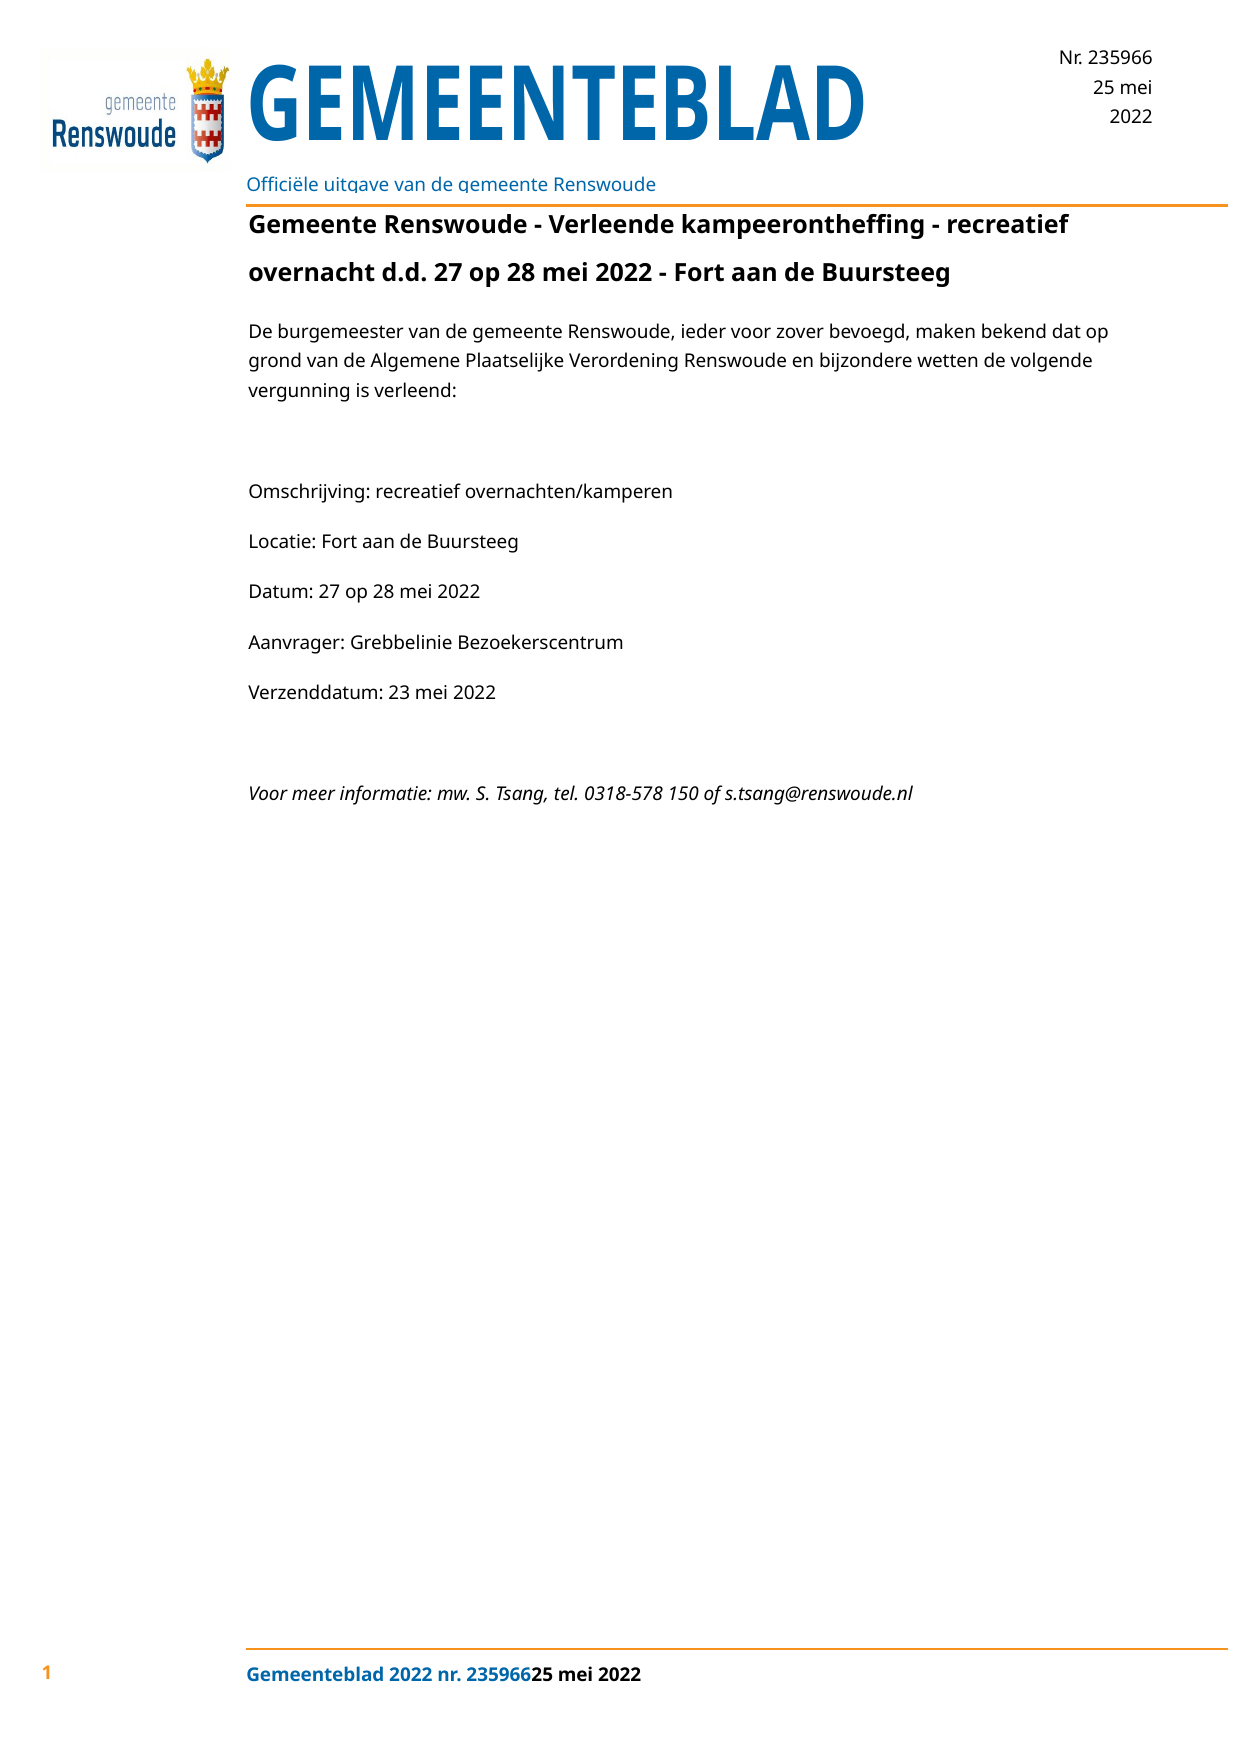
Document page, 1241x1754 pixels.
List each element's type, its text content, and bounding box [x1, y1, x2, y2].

text Omschrijving: recreatief overnachten/kamperen [248, 478, 1152, 504]
text Datum: 27 op 28 mei 2022 [248, 579, 1152, 604]
text Aanvrager: Grebbelinie Bezoekerscentrum [248, 629, 1152, 655]
text Verzenddatum: 23 mei 2022 [248, 679, 1152, 705]
text Voor meer informatie: mw. S. Tsang, tel. 0318-578 150 of s.tsang@renswoude.nl [248, 780, 1152, 806]
text De burgemeester van de gemeente Renswoude, ieder voor zover bevoegd, maken bekend dat op grond van de Algemene Plaatselijke Verordening Renswoude en bijzondere wetten de volgende vergunning is verleend: [248, 318, 1152, 403]
text Gemeente Renswoude - Verleende kampeerontheffing - recreatief overnacht d.d. 27 op 28 mei 2022 - Fort aan de Buursteeg [248, 207, 1152, 288]
text Locatie: Fort aan de Buursteeg [248, 528, 1152, 554]
picture [41, 47, 231, 172]
